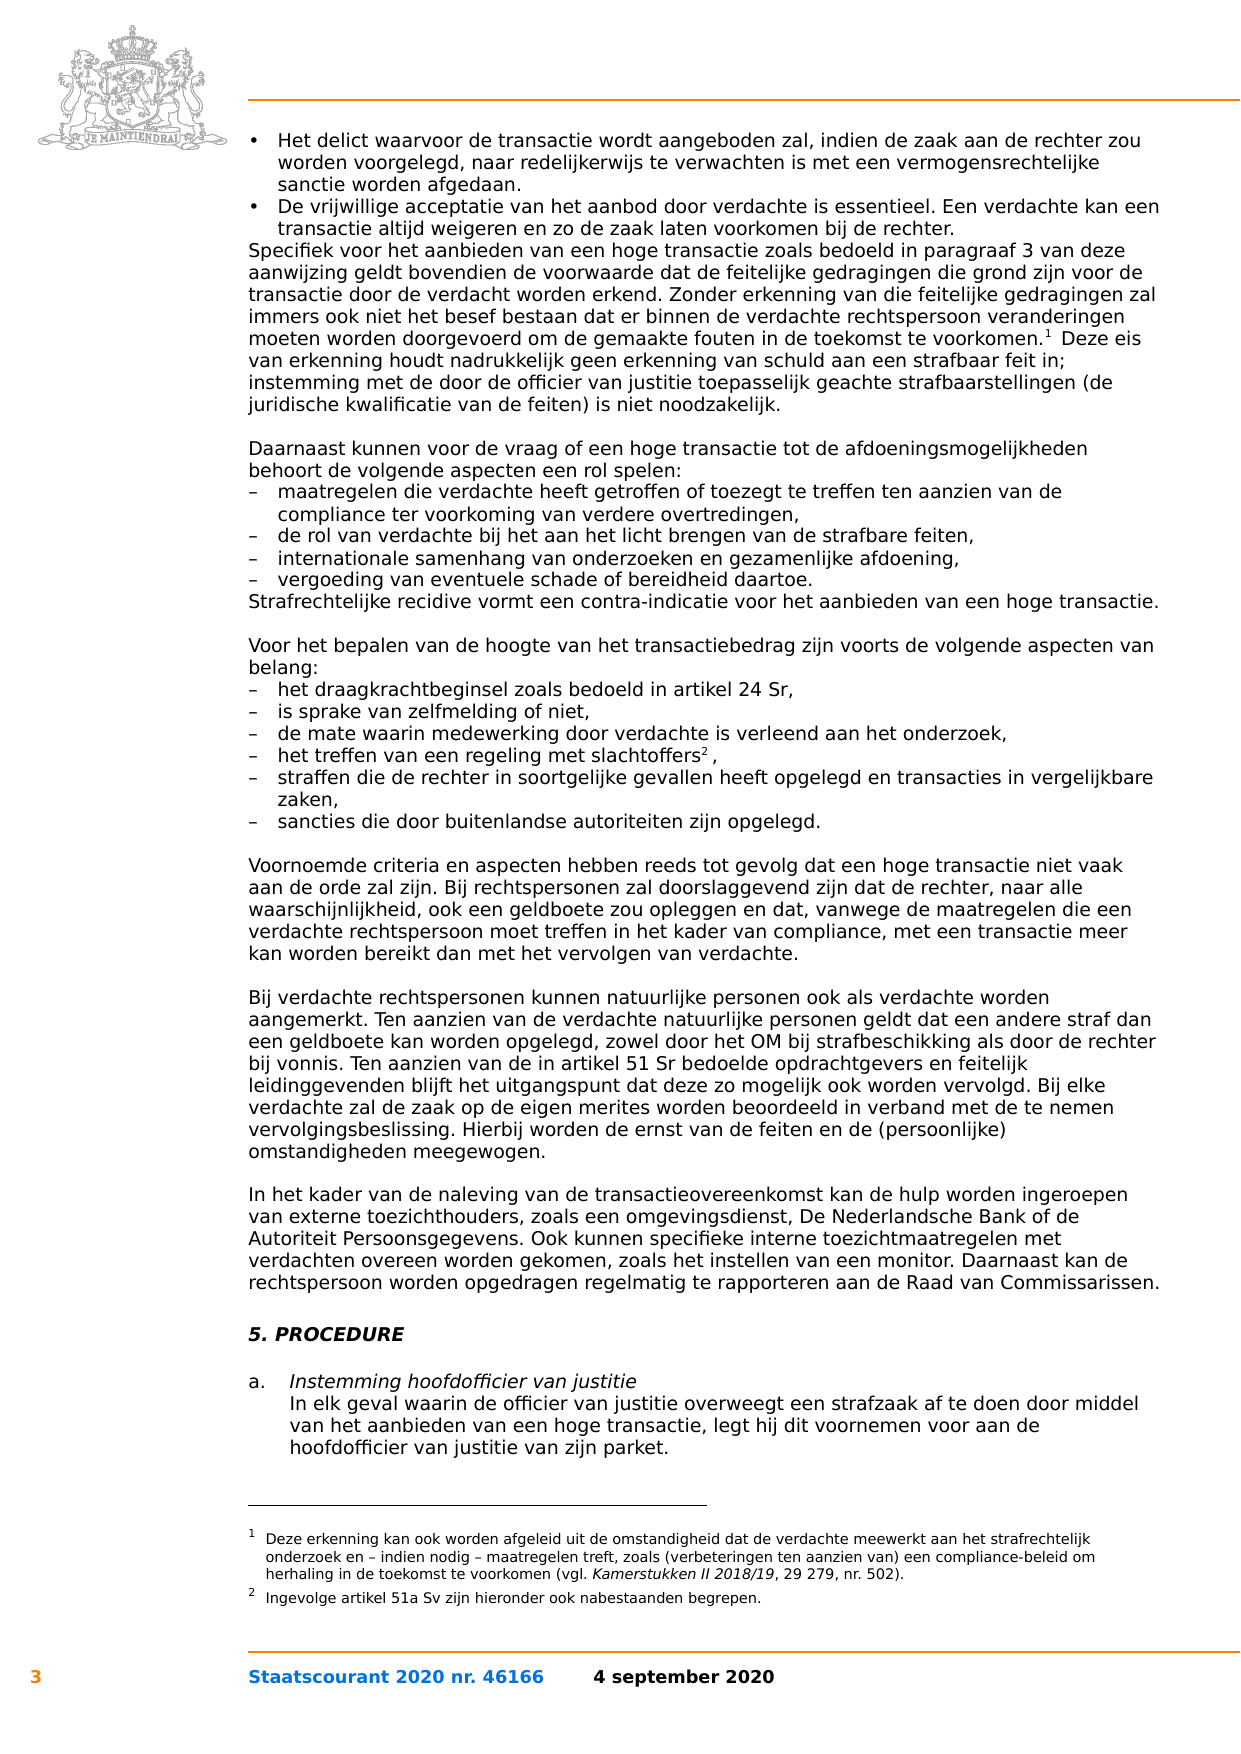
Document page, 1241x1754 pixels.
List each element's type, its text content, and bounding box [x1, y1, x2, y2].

text – het treffen van een regeling met slachtoffers, [248, 745, 1163, 767]
subtitle 5. PROCEDURE [248, 1324, 1163, 1346]
text Deze erkenning kan ook worden afgeleid uit de omstandigheid dat de verdachte meewerkt aan het strafrechtelijk onderzoek en – indien nodig – maatregelen treft, zoals (verbeteringen ten aanzien van) een compliance-beleid om herhaling in de toekomst te voorkomen (vgl. Kamerstukken II 2018/19, 29 279, nr. 502). [248, 1527, 1163, 1583]
text – vergoeding van eventuele schade of bereidheid daartoe. [248, 569, 1163, 591]
text Ingevolge artikel 51a Sv zijn hieronder ook nabestaanden begrepen. [248, 1586, 1163, 1608]
text Voornoemde criteria en aspecten hebben reeds tot gevolg dat een hoge transactie niet vaak aan de orde zal zijn. Bij rechtspersonen zal doorslaggevend zijn dat de rechter, naar alle waarschijnlijkheid, ook een geldboete zou opleggen en dat, vanwege de maatregelen die een verdachte rechtspersoon moet treffen in het kader van compliance, met een transactie meer kan worden bereikt dan met het vervolgen van verdachte. [248, 855, 1163, 965]
text – maatregelen die verdachte heeft getroffen of toezegt te treffen ten aanzien van de compliance ter voorkoming van verdere overtredingen, [248, 481, 1163, 525]
text In het kader van de naleving van de transactieovereenkomst kan de hulp worden ingeroepen van externe toezichthouders, zoals een omgevingsdienst, De Nederlandsche Bank of de Autoriteit Persoonsgegevens. Ook kunnen specifieke interne toezichtmaatregelen met verdachten overeen worden gekomen, zoals het instellen van een monitor. Daarnaast kan de rechtspersoon worden opgedragen regelmatig te rapporteren aan de Raad van Commissarissen. [248, 1184, 1163, 1294]
text – sancties die door buitenlandse autoriteiten zijn opgelegd. [248, 811, 1163, 833]
text Specifiek voor het aanbieden van een hoge transactie zoals bedoeld in paragraaf 3 van deze aanwijzing geldt bovendien de voorwaarde dat de feitelijke gedragingen die grond zijn voor de transactie door de verdacht worden erkend. Zonder erkenning van die feitelijke gedragingen zal immers ook niet het besef bestaan dat er binnen de verdachte rechtspersoon veranderingen moeten worden doorgevoerd om de gemaakte fouten in de toekomst te voorkomen. Deze eis van erkenning houdt nadrukkelijk geen erkenning van schuld aan een strafbaar feit in; instemming met de door de officier van justitie toepasselijk geachte strafbaarstellingen (de juridische kwalificatie van de feiten) is niet noodzakelijk. [248, 240, 1163, 416]
text • Het delict waarvoor de transactie wordt aangeboden zal, indien de zaak aan de rechter zou worden voorgelegd, naar redelijkerwijs te verwachten is met een vermogensrechtelijke sanctie worden afgedaan. [248, 130, 1163, 196]
picture [38, 25, 227, 150]
text – straffen die de rechter in soortgelijke gevallen heeft opgelegd en transacties in vergelijkbare zaken, [248, 767, 1163, 811]
text – is sprake van zelfmelding of niet, [248, 701, 1163, 723]
text • De vrijwillige acceptatie van het aanbod door verdachte is essentieel. Een verdachte kan een transactie altijd weigeren en zo de zaak laten voorkomen bij de rechter. [248, 196, 1163, 240]
text In elk geval waarin de officier van justitie overweegt een strafzaak af te doen door middel van het aanbieden van een hoge transactie, legt hij dit voornemen voor aan de hoofdofficier van justitie van zijn parket. [289, 1393, 1163, 1459]
text Bij verdachte rechtspersonen kunnen natuurlijke personen ook als verdachte worden aangemerkt. Ten aanzien van de verdachte natuurlijke personen geldt dat een andere straf dan een geldboete kan worden opgelegd, zowel door het OM bij strafbeschikking als door de rechter bij vonnis. Ten aanzien van de in artikel 51 Sr bedoelde opdrachtgevers en feitelijk leidinggevenden blijft het uitgangspunt dat deze zo mogelijk ook worden vervolgd. Bij elke verdachte zal de zaak op de eigen merites worden beoordeeld in verband met de te nemen vervolgingsbeslissing. Hierbij worden de ernst van de feiten en de (persoonlijke) omstandigheden meegewogen. [248, 987, 1163, 1162]
text Daarnaast kunnen voor de vraag of een hoge transactie tot de afdoeningsmogelijkheden behoort de volgende aspecten een rol spelen: [248, 437, 1163, 481]
text a. Instemming hoofdofficier van justitie [248, 1371, 1163, 1393]
text – internationale samenhang van onderzoeken en gezamenlijke afdoening, [248, 547, 1163, 569]
text Strafrechtelijke recidive vormt een contra-indicatie voor het aanbieden van een hoge transactie. [248, 591, 1163, 613]
text – het draagkrachtbeginsel zoals bedoeld in artikel 24 Sr, [248, 679, 1163, 701]
text Voor het bepalen van de hoogte van het transactiebedrag zijn voorts de volgende aspecten van belang: [248, 635, 1163, 679]
text – de mate waarin medewerking door verdachte is verleend aan het onderzoek, [248, 723, 1163, 745]
text – de rol van verdachte bij het aan het licht brengen van de strafbare feiten, [248, 525, 1163, 547]
